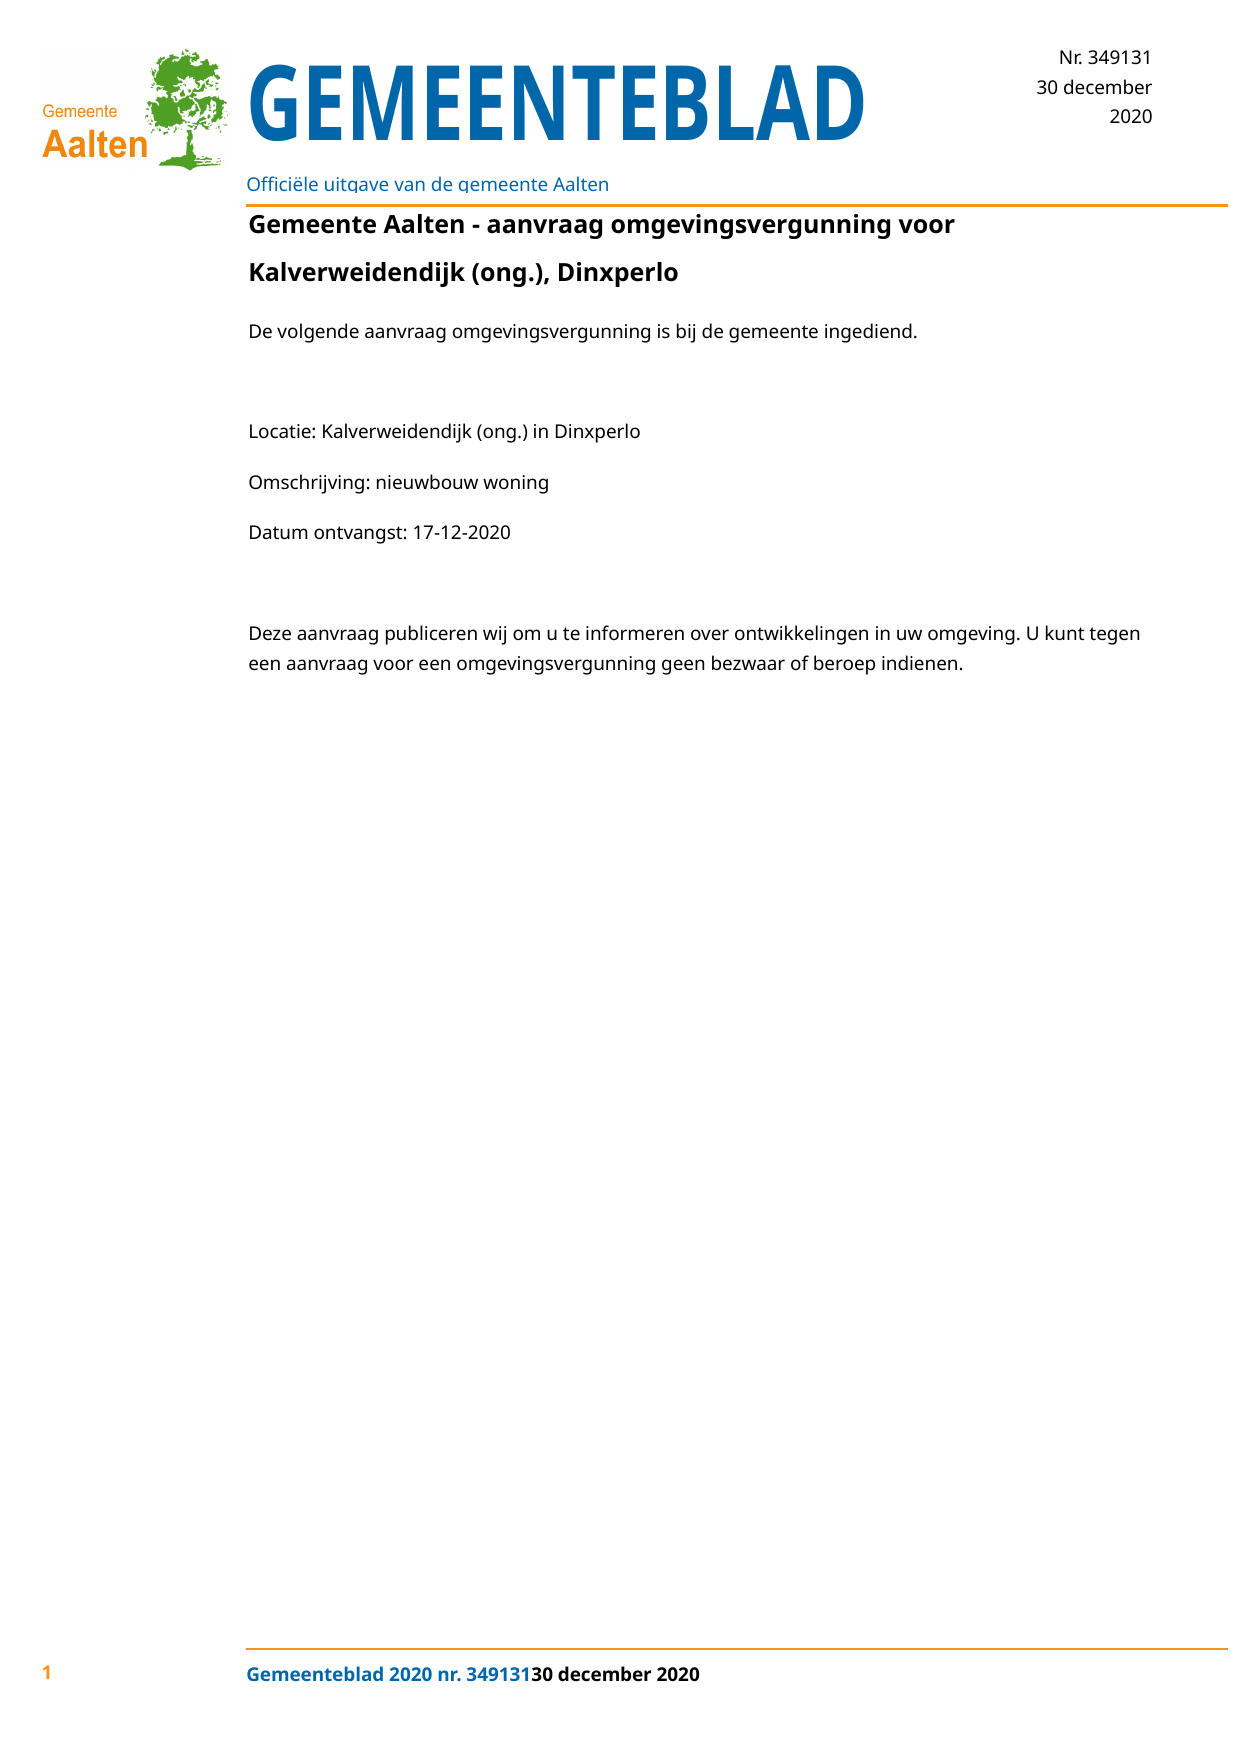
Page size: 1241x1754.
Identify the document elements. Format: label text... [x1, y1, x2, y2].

text Locatie: Kalverweidendijk (ong.) in Dinxperlo [248, 419, 1152, 444]
picture [41, 47, 231, 172]
text De volgende aanvraag omgevingsvergunning is bij de gemeente ingediend. [248, 318, 1152, 344]
text Omschrijving: nieuwbouw woning [248, 469, 1152, 495]
text Deze aanvraag publiceren wij om u te informeren over ontwikkelingen in uw omgeving. U kunt tegen een aanvraag voor een omgevingsvergunning geen bezwaar of beroep indienen. [248, 620, 1152, 676]
text Gemeente Aalten - aanvraag omgevingsvergunning voor Kalverweidendijk (ong.), Dinxperlo [248, 207, 1152, 288]
text Datum ontvangst: 17-12-2020 [248, 519, 1152, 545]
